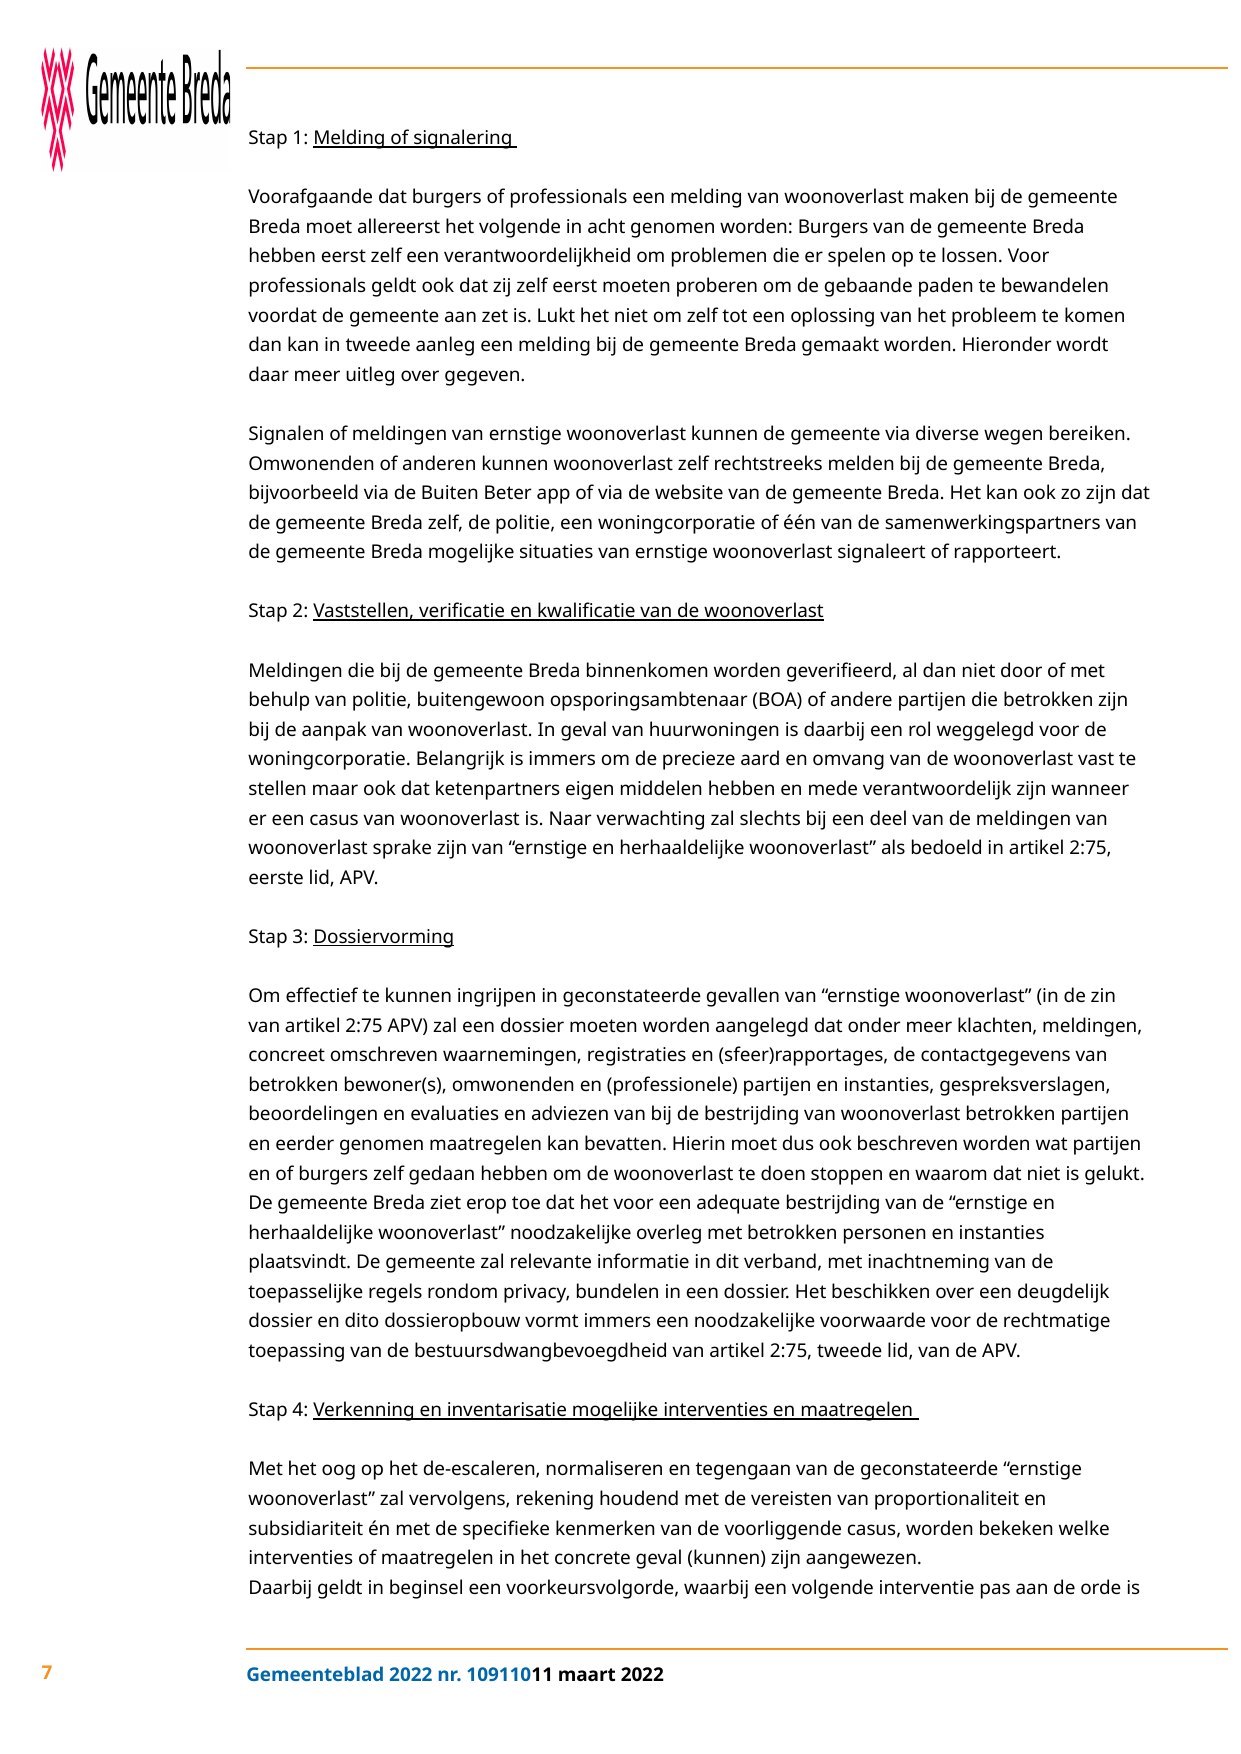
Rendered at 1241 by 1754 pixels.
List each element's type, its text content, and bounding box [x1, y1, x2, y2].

text Stap 3: Dossiervorming [248, 923, 1152, 949]
picture [41, 47, 231, 172]
text Meldingen die bij de gemeente Breda binnenkomen worden geverifieerd, al dan niet door of met behulp van politie, buitengewoon opsporingsambtenaar (BOA) of andere partijen die betrokken zijn bij de aanpak van woonoverlast. In geval van huurwoningen is daarbij een rol weggelegd voor de woningcorporatie. Belangrijk is immers om de precieze aard en omvang van de woonoverlast vast te stellen maar ook dat ketenpartners eigen middelen hebben en mede verantwoordelijk zijn wanneer er een casus van woonoverlast is. Naar verwachting zal slechts bij een deel van de meldingen van woonoverlast sprake zijn van “ernstige en herhaaldelijke woonoverlast” als bedoeld in artikel 2:75, eerste lid, APV. [248, 657, 1152, 890]
text Daarbij geldt in beginsel een voorkeursvolgorde, waarbij een volgende interventie pas aan de orde is [248, 1574, 1152, 1600]
text Signalen of meldingen van ernstige woonoverlast kunnen de gemeente via diverse wegen bereiken. Omwonenden of anderen kunnen woonoverlast zelf rechtstreeks melden bij de gemeente Breda, bijvoorbeeld via de Buiten Beter app of via de website van de gemeente Breda. Het kan ook zo zijn dat de gemeente Breda zelf, de politie, een woningcorporatie of één van de samenwerkingspartners van de gemeente Breda mogelijke situaties van ernstige woonoverlast signaleert of rapporteert. [248, 420, 1152, 564]
text Stap 1: Melding of signalering [248, 124, 1152, 150]
text Stap 2: Vaststellen, verificatie en kwalificatie van de woonoverlast [248, 598, 1152, 623]
text Om effectief te kunnen ingrijpen in geconstateerde gevallen van “ernstige woonoverlast” (in de zin van artikel 2:75 APV) zal een dossier moeten worden aangelegd dat onder meer klachten, meldingen, concreet omschreven waarnemingen, registraties en (sfeer)rapportages, de contactgegevens van betrokken bewoner(s), omwonenden en (professionele) partijen en instanties, gespreksverslagen, beoordelingen en evaluaties en adviezen van bij de bestrijding van woonoverlast betrokken partijen en eerder genomen maatregelen kan bevatten. Hierin moet dus ook beschreven worden wat partijen en of burgers zelf gedaan hebben om de woonoverlast te doen stoppen en waarom dat niet is gelukt. De gemeente Breda ziet erop toe dat het voor een adequate bestrijding van de “ernstige en herhaaldelijke woonoverlast” noodzakelijke overleg met betrokken personen en instanties plaatsvindt. De gemeente zal relevante informatie in dit verband, met inachtneming van de toepasselijke regels rondom privacy, bundelen in een dossier. Het beschikken over een deugdelijk dossier en dito dossieropbouw vormt immers een noodzakelijke voorwaarde voor de rechtmatige toepassing van de bestuursdwangbevoegdheid van artikel 2:75, tweede lid, van de APV. [248, 982, 1152, 1363]
text Met het oog op het de-escaleren, normaliseren en tegengaan van de geconstateerde “ernstige woonoverlast” zal vervolgens, rekening houdend met de vereisten van proportionaliteit en subsidiariteit én met de specifieke kenmerken van de voorliggende casus, worden bekeken welke interventies of maatregelen in het concrete geval (kunnen) zijn aangewezen. [248, 1456, 1152, 1570]
text Voorafgaande dat burgers of professionals een melding van woonoverlast maken bij de gemeente Breda moet allereerst het volgende in acht genomen worden: Burgers van de gemeente Breda hebben eerst zelf een verantwoordelijkheid om problemen die er spelen op te lossen. Voor professionals geldt ook dat zij zelf eerst moeten proberen om de gebaande paden te bewandelen voordat de gemeente aan zet is. Lukt het niet om zelf tot een oplossing van het probleem te komen dan kan in tweede aanleg een melding bij de gemeente Breda gemaakt worden. Hieronder wordt daar meer uitleg over gegeven. [248, 183, 1152, 387]
text Stap 4: Verkenning en inventarisatie mogelijke interventies en maatregelen [248, 1396, 1152, 1422]
